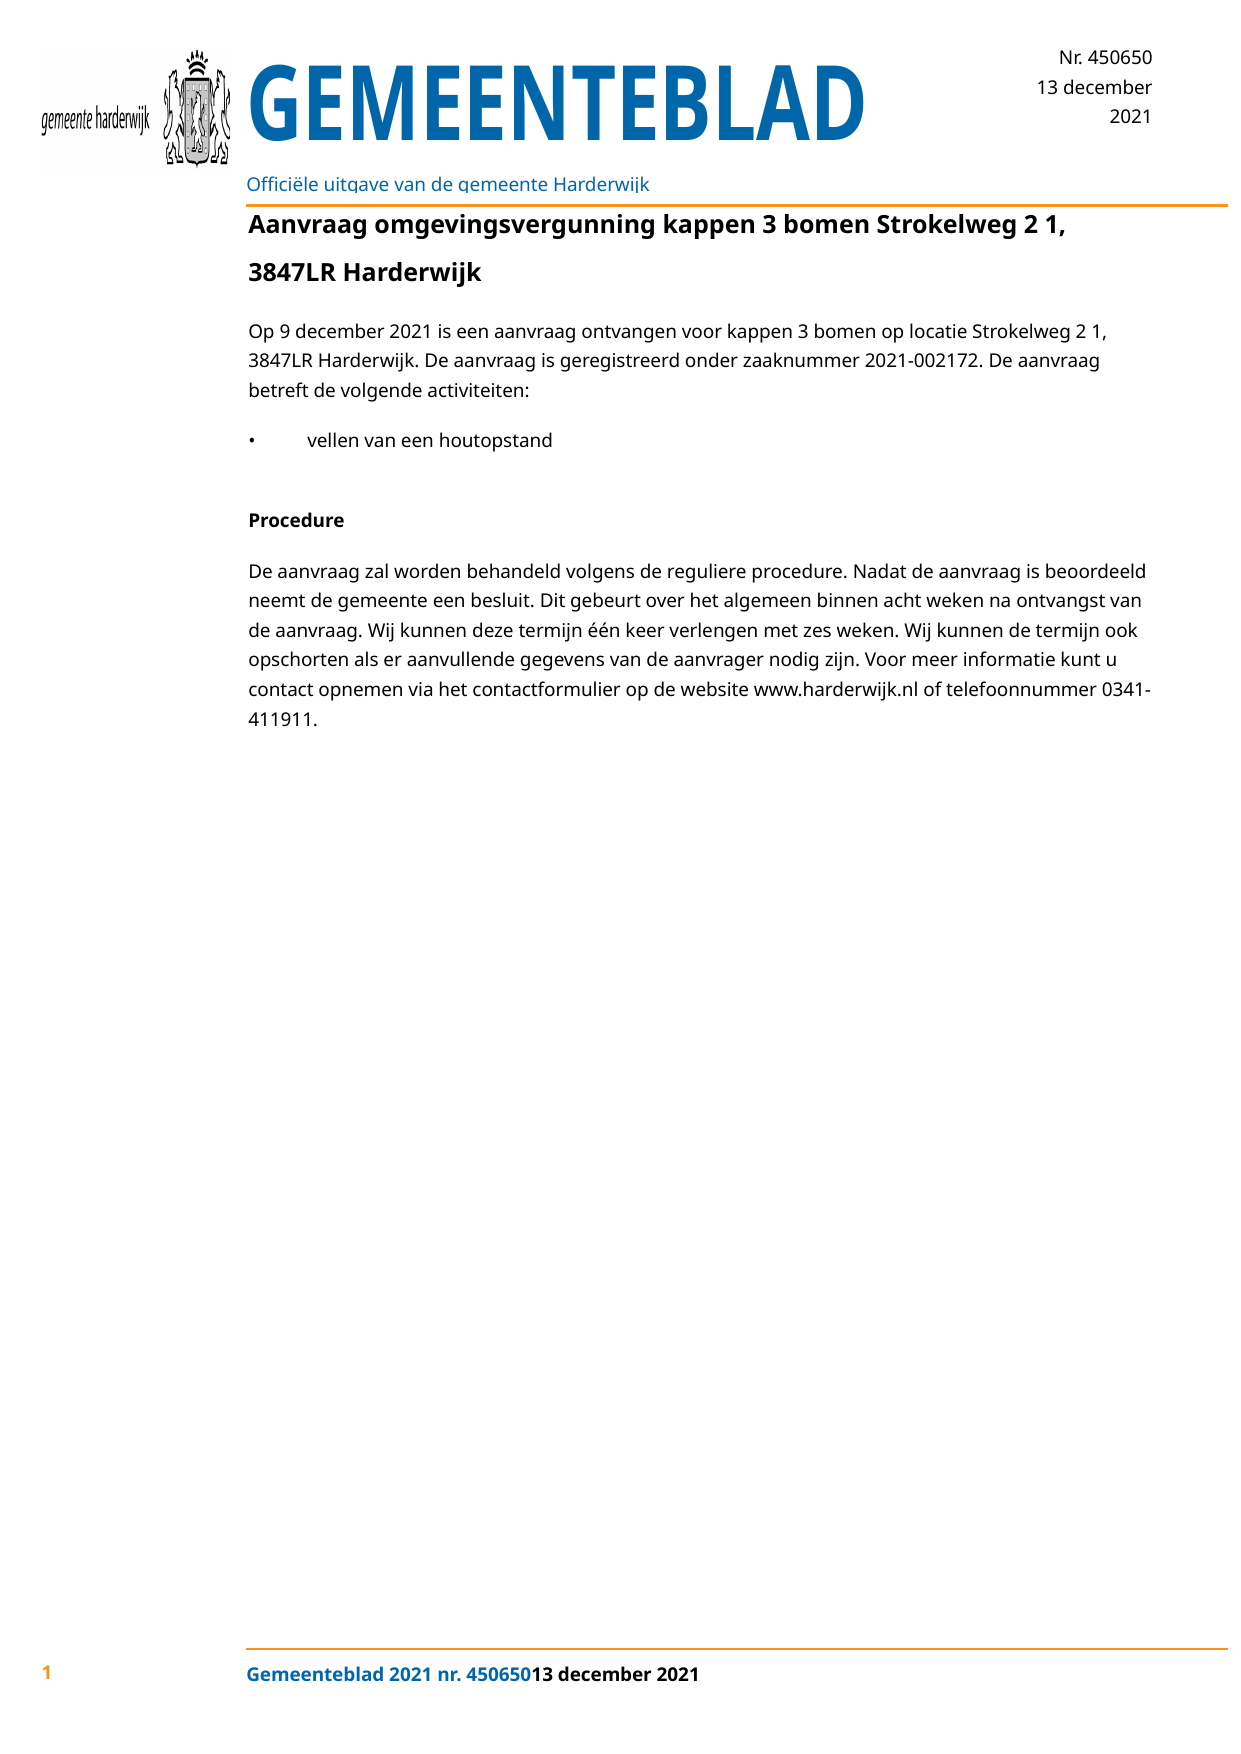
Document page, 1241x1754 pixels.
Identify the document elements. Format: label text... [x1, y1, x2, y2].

text Op 9 december 2021 is een aanvraag ontvangen voor kappen 3 bomen op locatie Strokelweg 2 1, 3847LR Harderwijk. De aanvraag is geregistreerd onder zaaknummer 2021-002172. De aanvraag betreft de volgende activiteiten: [248, 318, 1152, 403]
text Procedure [248, 507, 1152, 533]
picture [41, 47, 231, 172]
text Aanvraag omgevingsvergunning kappen 3 bomen Strokelweg 2 1, 3847LR Harderwijk [248, 207, 1152, 288]
text De aanvraag zal worden behandeld volgens de reguliere procedure. Nadat de aanvraag is beoordeeld neemt de gemeente een besluit. Dit gebeurt over het algemeen binnen acht weken na ontvangst van de aanvraag. Wij kunnen deze termijn één keer verlengen met zes weken. Wij kunnen de termijn ook opschorten als er aanvullende gegevens van de aanvrager nodig zijn. Voor meer informatie kunt u contact opnemen via het contactformulier op de website www.harderwijk.nl of telefoonnummer 0341-411911. [248, 558, 1152, 732]
list vellen van een houtopstand [248, 427, 1152, 453]
